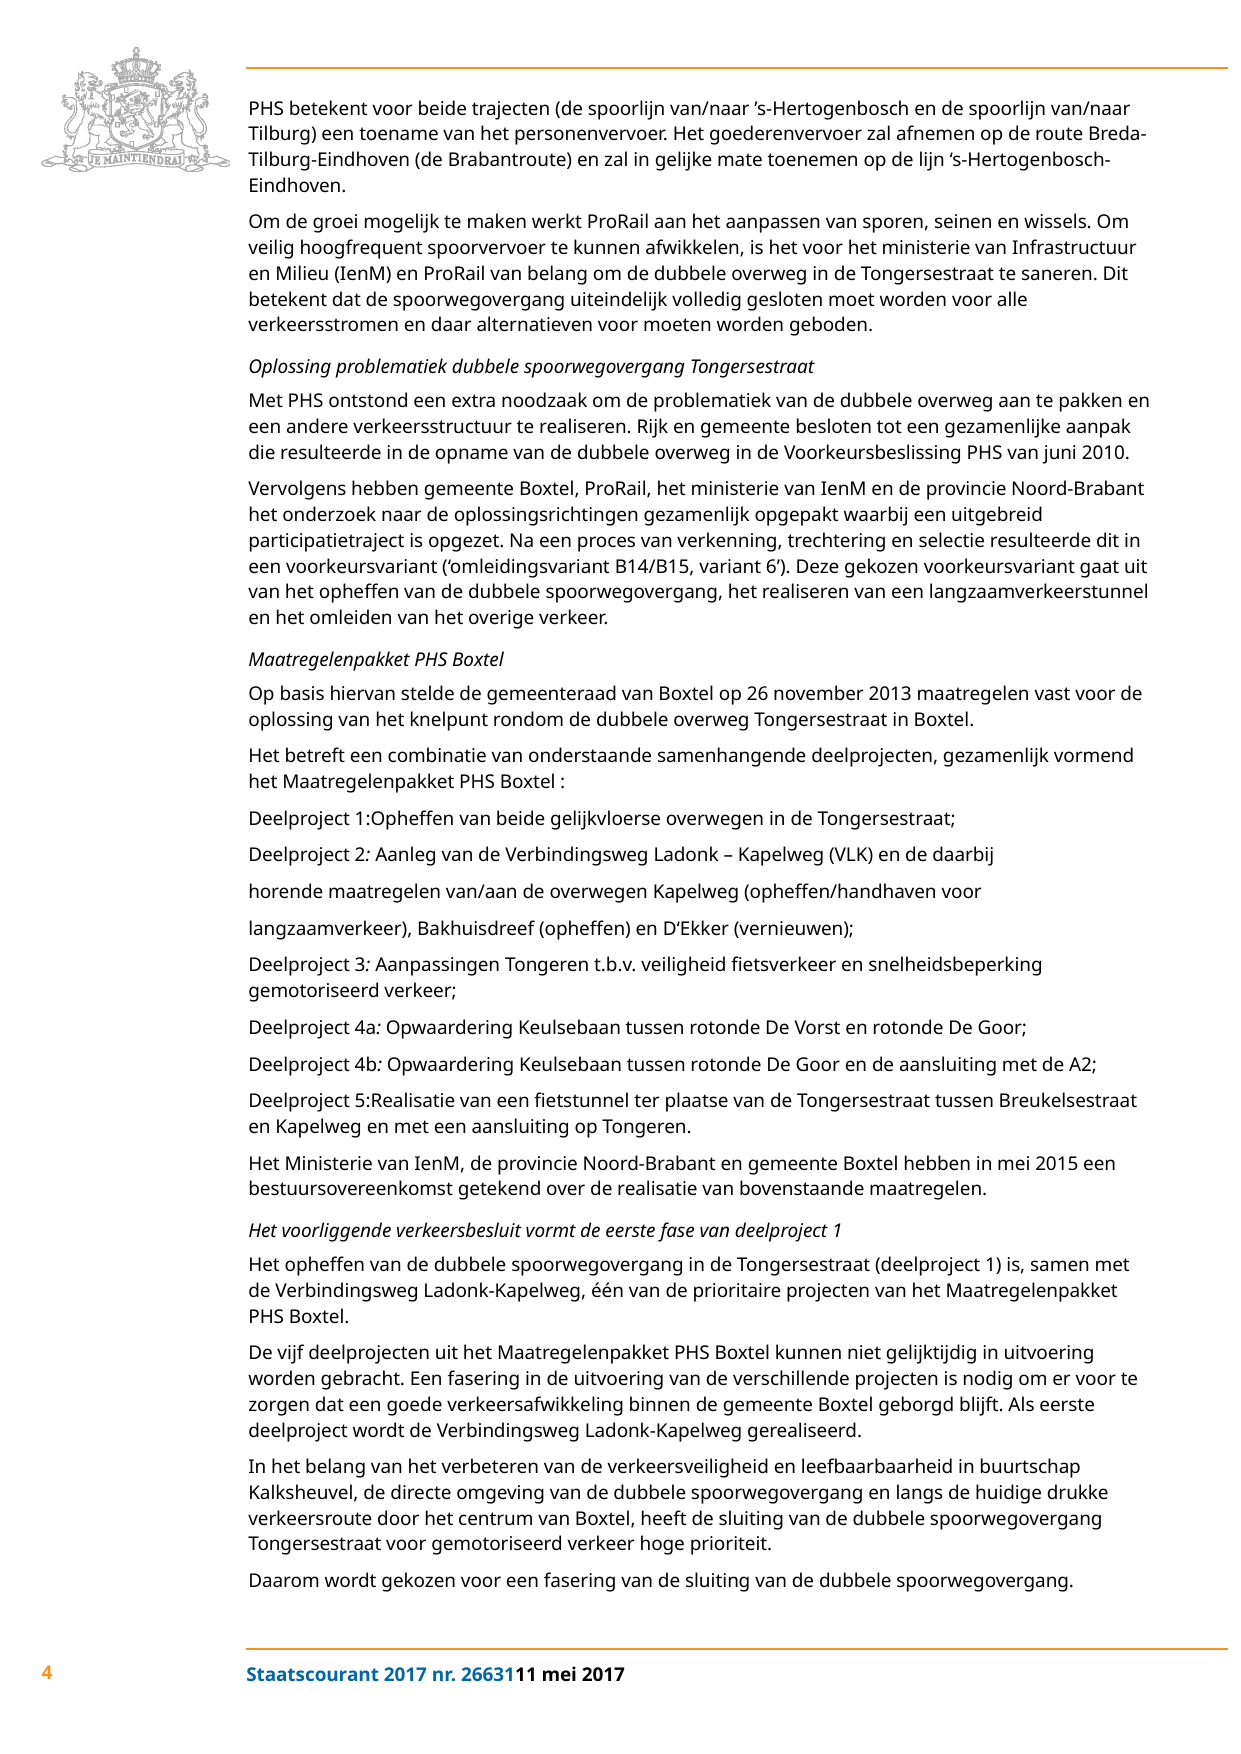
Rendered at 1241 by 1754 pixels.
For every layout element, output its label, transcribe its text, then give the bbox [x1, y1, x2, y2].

text Op basis hiervan stelde de gemeenteraad van Boxtel op 26 november 2013 maatregelen vast voor de oplossing van het knelpunt rondom de dubbele overweg Tongersestraat in Boxtel. [248, 680, 1152, 732]
text langzaamverkeer), Bakhuisdreef (opheffen) en D‘Ekker (vernieuwen); [248, 915, 1152, 941]
text Deelproject 3: Aanpassingen Tongeren t.b.v. veiligheid fietsverkeer en snelheidsbeperking gemotoriseerd verkeer; [248, 952, 1152, 1003]
text Met PHS ontstond een extra noodzaak om de problematiek van de dubbele overweg aan te pakken en een andere verkeersstructuur te realiseren. Rijk en gemeente besloten tot een gezamenlijke aanpak die resulteerde in de opname van de dubbele overweg in de Voorkeursbeslissing PHS van juni 2010. [248, 387, 1152, 465]
text Vervolgens hebben gemeente Boxtel, ProRail, het ministerie van IenM en de provincie Noord-Brabant het onderzoek naar de oplossingsrichtingen gezamenlijk opgepakt waarbij een uitgebreid participatietraject is opgezet. Na een proces van verkenning, trechtering en selectie resulteerde dit in een voorkeursvariant (‘omleidingsvariant B14/B15, variant 6’). Deze gekozen voorkeursvariant gaat uit van het opheffen van de dubbele spoorwegovergang, het realiseren van een langzaamverkeerstunnel en het omleiden van het overige verkeer. [248, 476, 1152, 630]
text Om de groei mogelijk te maken werkt ProRail aan het aanpassen van sporen, seinen en wissels. Om veilig hoogfrequent spoorvervoer te kunnen afwikkelen, is het voor het ministerie van Infrastructuur en Milieu (IenM) en ProRail van belang om de dubbele overweg in de Tongersestraat te saneren. Dit betekent dat de spoorwegovergang uiteindelijk volledig gesloten moet worden voor alle verkeersstromen en daar alternatieven voor moeten worden geboden. [248, 209, 1152, 337]
text In het belang van het verbeteren van de verkeersveiligheid en leefbaarbaarheid in buurtschap Kalksheuvel, de directe omgeving van de dubbele spoorwegovergang en langs de huidige drukke verkeersroute door het centrum van Boxtel, heeft de sluiting van de dubbele spoorwegovergang Tongersestraat voor gemotoriseerd verkeer hoge prioriteit. [248, 1453, 1152, 1556]
text Daarom wordt gekozen voor een fasering van de sluiting van de dubbele spoorwegovergang. [248, 1567, 1152, 1593]
text Het voorliggende verkeersbesluit vormt de eerste fase van deelproject 1 [248, 1217, 1152, 1243]
text Het Ministerie van IenM, de provincie Noord-Brabant en gemeente Boxtel hebben in mei 2015 een bestuursovereenkomst getekend over de realisatie van bovenstaande maatregelen. [248, 1150, 1152, 1201]
picture [41, 47, 231, 172]
text Deelproject 5:Realisatie van een fietstunnel ter plaatse van de Tongersestraat tussen Breukelsestraat en Kapelweg en met een aansluiting op Tongeren. [248, 1087, 1152, 1139]
text Deelproject 4a: Opwaardering Keulsebaan tussen rotonde De Vorst en rotonde De Goor; [248, 1014, 1152, 1040]
text horende maatregelen van/aan de overwegen Kapelweg (opheffen/handhaven voor [248, 878, 1152, 904]
text Deelproject 1:Opheffen van beide gelijkvloerse overwegen in de Tongersestraat; [248, 805, 1152, 831]
text PHS betekent voor beide trajecten (de spoorlijn van/naar ’s-Hertogenbosch en de spoorlijn van/naar Tilburg) een toename van het personenvervoer. Het goederenvervoer zal afnemen op de route Breda-Tilburg-Eindhoven (de Brabantroute) en zal in gelijke mate toenemen op de lijn ‘s-Hertogenbosch-Eindhoven. [248, 95, 1152, 198]
text Deelproject 2: Aanleg van de Verbindingsweg Ladonk – Kapelweg (VLK) en de daarbij [248, 842, 1152, 867]
text Het betreft een combinatie van onderstaande samenhangende deelprojecten, gezamenlijk vormend het Maatregelenpakket PHS Boxtel : [248, 743, 1152, 794]
text De vijf deelprojecten uit het Maatregelenpakket PHS Boxtel kunnen niet gelijktijdig in uitvoering worden gebracht. Een fasering in de uitvoering van de verschillende projecten is nodig om er voor te zorgen dat een goede verkeersafwikkeling binnen de gemeente Boxtel geborgd blijft. Als eerste deelproject wordt de Verbindingsweg Ladonk-Kapelweg gerealiseerd. [248, 1339, 1152, 1442]
text Deelproject 4b: Opwaardering Keulsebaan tussen rotonde De Goor en de aansluiting met de A2; [248, 1051, 1152, 1076]
text Oplossing problematiek dubbele spoorwegovergang Tongersestraat [248, 353, 1152, 379]
text Maatregelenpakket PHS Boxtel [248, 646, 1152, 672]
text Het opheffen van de dubbele spoorwegovergang in de Tongersestraat (deelproject 1) is, samen met de Verbindingsweg Ladonk-Kapelweg, één van de prioritaire projecten van het Maatregelenpakket PHS Boxtel. [248, 1251, 1152, 1329]
